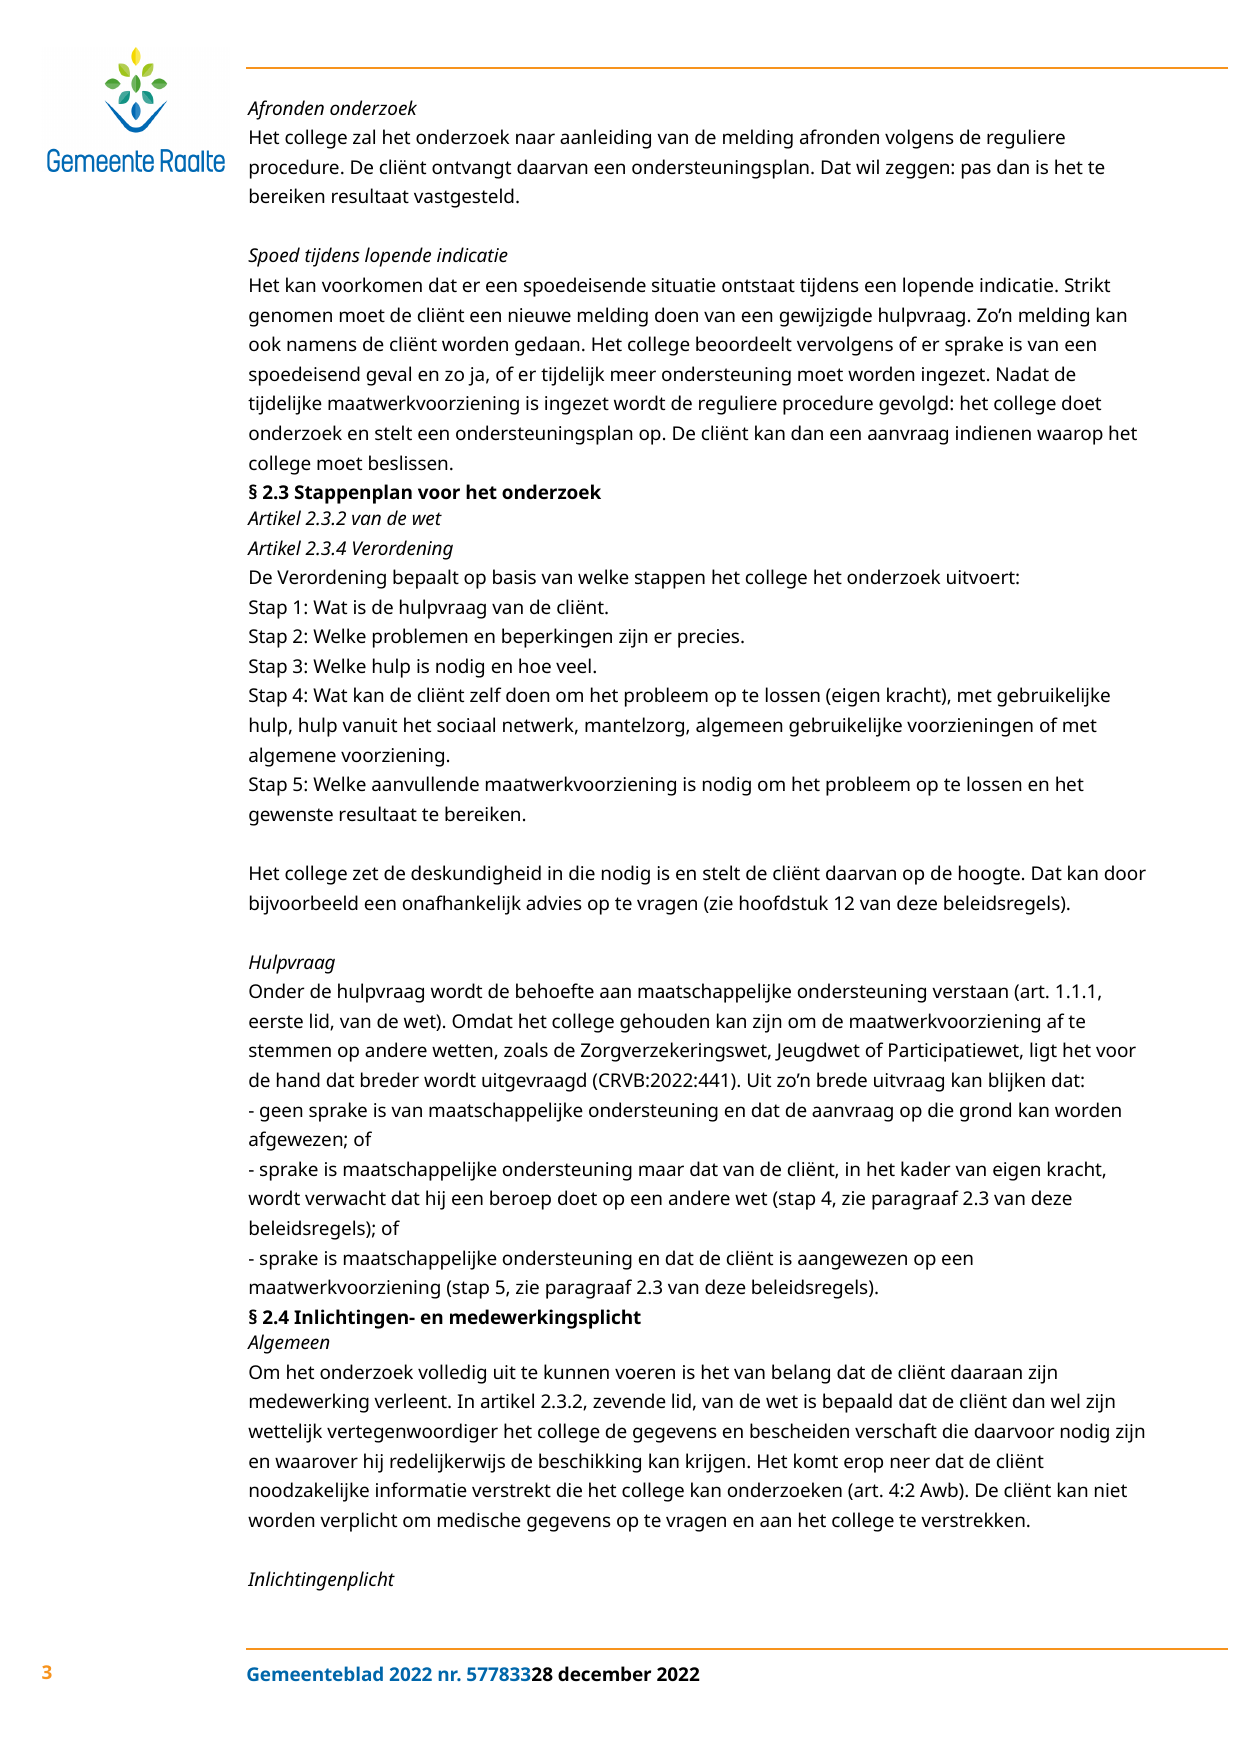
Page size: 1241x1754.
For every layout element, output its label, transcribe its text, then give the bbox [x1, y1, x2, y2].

text Het college zal het onderzoek naar aanleiding van de melding afronden volgens de reguliere procedure. De cliënt ontvangt daarvan een ondersteuningsplan. Dat wil zeggen: pas dan is het te bereiken resultaat vastgesteld. [248, 124, 1152, 209]
text Stap 2: Welke problemen en beperkingen zijn er precies. [248, 623, 1152, 649]
text § 2.3 Stappenplan voor het onderzoek [248, 479, 1152, 505]
text - geen sprake is van maatschappelijke ondersteuning en dat de aanvraag op die grond kan worden afgewezen; of [248, 1097, 1152, 1152]
text - sprake is maatschappelijke ondersteuning en dat de cliënt is aangewezen op een maatwerkvoorziening (stap 5, zie paragraaf 2.3 van deze beleidsregels). [248, 1245, 1152, 1300]
text - sprake is maatschappelijke ondersteuning maar dat van de cliënt, in het kader van eigen kracht, wordt verwacht dat hij een beroep doet op een andere wet (stap 4, zie paragraaf 2.3 van deze beleidsregels); of [248, 1156, 1152, 1241]
text Afronden onderzoek [248, 95, 1152, 121]
picture [41, 47, 231, 172]
text Het college zet de deskundigheid in die nodig is en stelt de cliënt daarvan op de hoogte. Dat kan door bijvoorbeeld een onafhankelijk advies op te vragen (zie hoofdstuk 12 van deze beleidsregels). [248, 860, 1152, 915]
text Artikel 2.3.2 van de wet [248, 505, 1152, 531]
text Om het onderzoek volledig uit te kunnen voeren is het van belang dat de cliënt daaraan zijn medewerking verleent. In artikel 2.3.2, zevende lid, van de wet is bepaald dat de cliënt dan wel zijn wettelijk vertegenwoordiger het college de gegevens en bescheiden verschaft die daarvoor nodig zijn en waarover hij redelijkerwijs de beschikking kan krijgen. Het komt erop neer dat de cliënt noodzakelijke informatie verstrekt die het college kan onderzoeken (art. 4:2 Awb). De cliënt kan niet worden verplicht om medische gegevens op te vragen en aan het college te verstrekken. [248, 1359, 1152, 1533]
text Algemeen [248, 1329, 1152, 1355]
text Het kan voorkomen dat er een spoedeisende situatie ontstaat tijdens een lopende indicatie. Strikt genomen moet de cliënt een nieuwe melding doen van een gewijzigde hulpvraag. Zo’n melding kan ook namens de cliënt worden gedaan. Het college beoordeelt vervolgens of er sprake is van een spoedeisend geval en zo ja, of er tijdelijk meer ondersteuning moet worden ingezet. Nadat de tijdelijke maatwerkvoorziening is ingezet wordt de reguliere procedure gevolgd: het college doet onderzoek en stelt een ondersteuningsplan op. De cliënt kan dan een aanvraag indienen waarop het college moet beslissen. [248, 272, 1152, 476]
text Stap 4: Wat kan de cliënt zelf doen om het probleem op te lossen (eigen kracht), met gebruikelijke hulp, hulp vanuit het sociaal netwerk, mantelzorg, algemeen gebruikelijke voorzieningen of met algemene voorziening. [248, 683, 1152, 767]
text Stap 5: Welke aanvullende maatwerkvoorziening is nodig om het probleem op te lossen en het gewenste resultaat te bereiken. [248, 771, 1152, 827]
text § 2.4 Inlichtingen- en medewerkingsplicht [248, 1304, 1152, 1329]
text Stap 3: Welke hulp is nodig en hoe veel. [248, 653, 1152, 679]
text Artikel 2.3.4 Verordening [248, 535, 1152, 560]
text Hulpvraag [248, 949, 1152, 974]
text De Verordening bepaalt op basis van welke stappen het college het onderzoek uitvoert: [248, 564, 1152, 590]
text Spoed tijdens lopende indicatie [248, 243, 1152, 268]
text Onder de hulpvraag wordt de behoefte aan maatschappelijke ondersteuning verstaan (art. 1.1.1, eerste lid, van de wet). Omdat het college gehouden kan zijn om de maatwerkvoorziening af te stemmen op andere wetten, zoals de Zorgverzekeringswet, Jeugdwet of Participatiewet, ligt het voor de hand dat breder wordt uitgevraagd (CRVB:2022:441). Uit zo’n brede uitvraag kan blijken dat: [248, 978, 1152, 1093]
text Stap 1: Wat is de hulpvraag van de cliënt. [248, 594, 1152, 619]
text Inlichtingenplicht [248, 1566, 1152, 1592]
